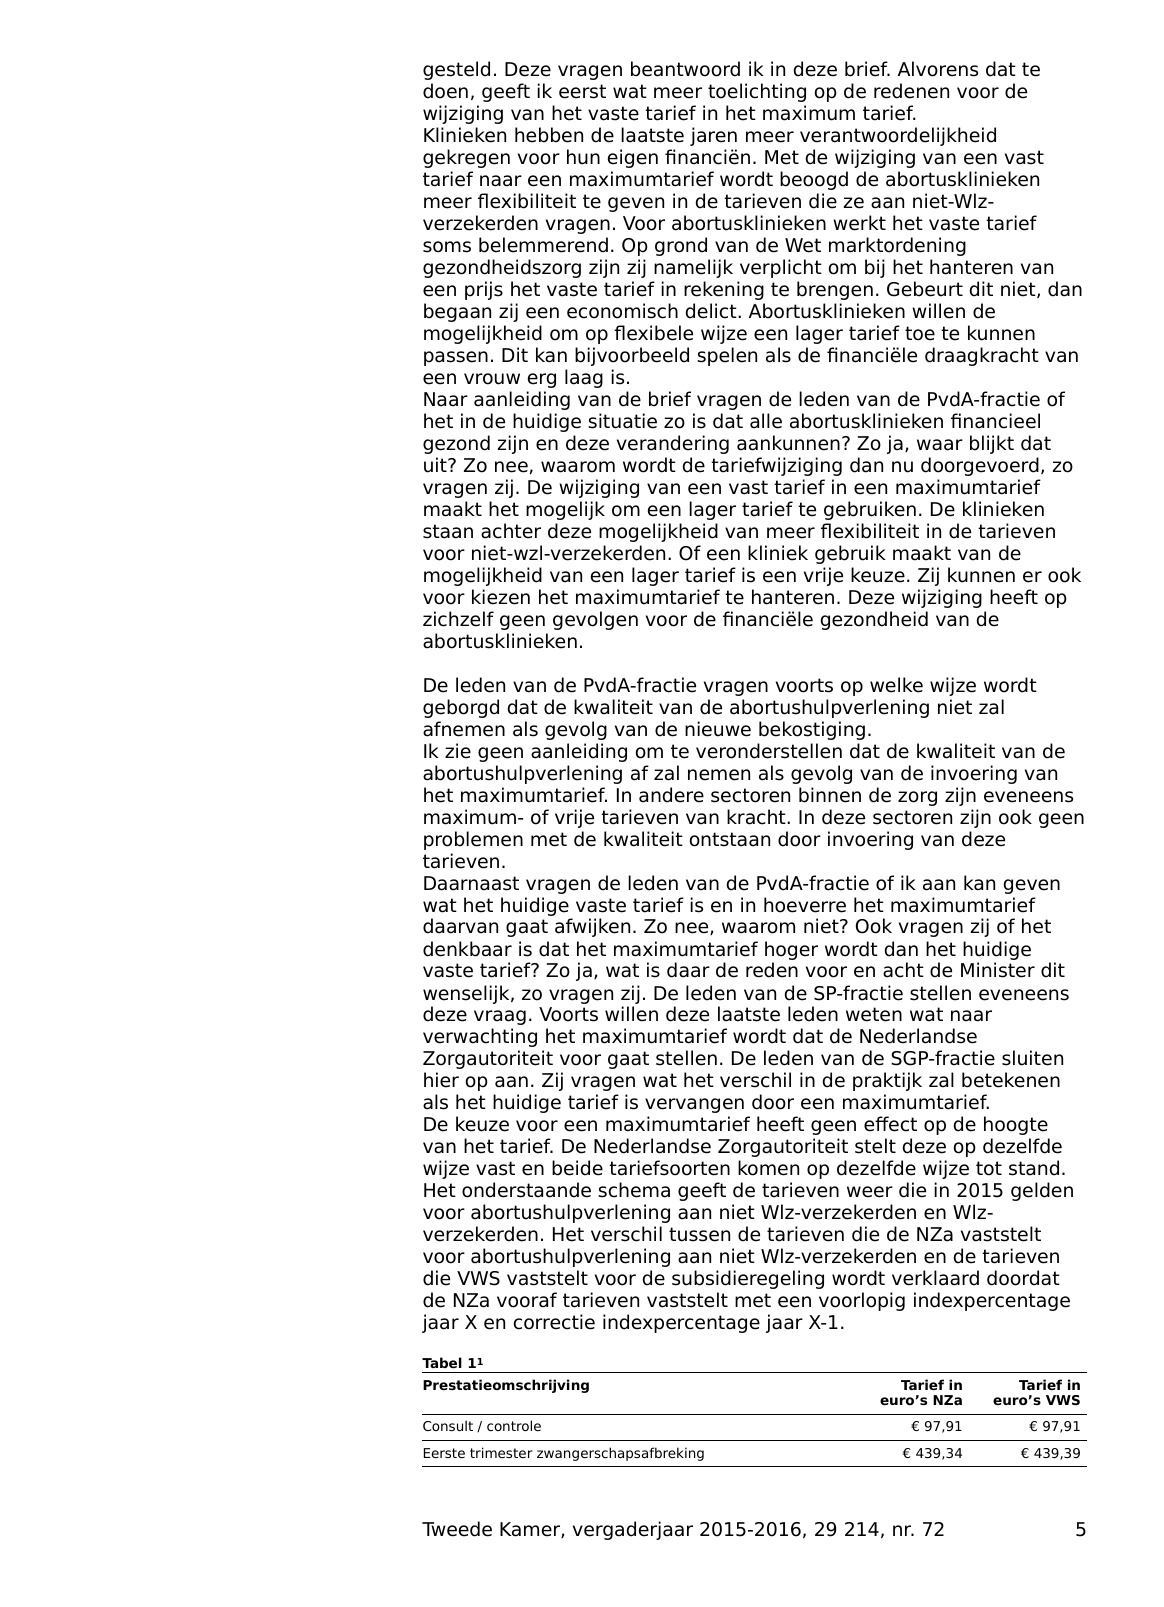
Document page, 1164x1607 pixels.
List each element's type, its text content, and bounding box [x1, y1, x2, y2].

table_cell Tarief in euro’s VWS [969, 1373, 1087, 1413]
text Daarnaast vragen de leden van de PvdA-fractie of ik aan kan geven wat het huidige vaste tarief is en in hoeverre het maximumtarief daarvan gaat afwijken. Zo nee, waarom niet? Ook vragen zij of het denkbaar is dat het maximumtarief hoger wordt dan het huidige vaste tarief? Zo ja, wat is daar de reden voor en acht de Minister dit wenselijk, zo vragen zij. De leden van de SP-fractie stellen eveneens deze vraag. Voorts willen deze laatste leden weten wat naar verwachting het maximumtarief wordt dat de Nederlandse Zorgautoriteit voor gaat stellen. De leden van de SGP-fractie sluiten hier op aan. Zij vragen wat het verschil in de praktijk zal betekenen als het huidige tarief is vervangen door een maximumtarief. [422, 872, 1087, 1114]
table_cell € 439,39 [969, 1441, 1087, 1466]
table_header Tabel 11 [422, 1356, 1087, 1372]
text De keuze voor een maximumtarief heeft geen effect op de hoogte van het tarief. De Nederlandse Zorgautoriteit stelt deze op dezelfde wijze vast en beide tariefsoorten komen op dezelfde wijze tot stand. Het onderstaande schema geeft de tarieven weer die in 2015 gelden voor abortushulpverlening aan niet Wlz-verzekerden en Wlz- verzekerden. Het verschil tussen de tarieven die de NZa vaststelt voor abortushulpverlening aan niet Wlz-verzekerden en de tarieven die VWS vaststelt voor de subsidieregeling wordt verklaard doordat de NZa vooraf tarieven vaststelt met een voorlopig indexpercentage jaar X en correctie indexpercentage jaar X-1. [422, 1114, 1087, 1334]
table_cell € 97,91 [850, 1415, 968, 1440]
table_cell Tarief in euro’s NZa [850, 1373, 968, 1413]
text gesteld. Deze vragen beantwoord ik in deze brief. Alvorens dat te doen, geeft ik eerst wat meer toelichting op de redenen voor de wijziging van het vaste tarief in het maximum tarief. [422, 59, 1087, 125]
table_cell € 97,91 [969, 1415, 1087, 1440]
text Klinieken hebben de laatste jaren meer verantwoordelijkheid gekregen voor hun eigen financiën. Met de wijziging van een vast tarief naar een maximumtarief wordt beoogd de abortusklinieken meer flexibiliteit te geven in de tarieven die ze aan niet-Wlz-verzekerden vragen. Voor abortusklinieken werkt het vaste tarief soms belemmerend. Op grond van de Wet marktordening gezondheidszorg zijn zij namelijk verplicht om bij het hanteren van een prijs het vaste tarief in rekening te brengen. Gebeurt dit niet, dan begaan zij een economisch delict. Abortusklinieken willen de mogelijkheid om op flexibele wijze een lager tarief toe te kunnen passen. Dit kan bijvoorbeeld spelen als de financiële draagkracht van een vrouw erg laag is. [422, 125, 1087, 389]
text Naar aanleiding van de brief vragen de leden van de PvdA-fractie of het in de huidige situatie zo is dat alle abortusklinieken financieel gezond zijn en deze verandering aankunnen? Zo ja, waar blijkt dat uit? Zo nee, waarom wordt de tariefwijziging dan nu doorgevoerd, zo vragen zij. De wijziging van een vast tarief in een maximumtarief maakt het mogelijk om een lager tarief te gebruiken. De klinieken staan achter deze mogelijkheid van meer flexibiliteit in de tarieven voor niet-wzl-verzekerden. Of een kliniek gebruik maakt van de mogelijkheid van een lager tarief is een vrije keuze. Zij kunnen er ook voor kiezen het maximumtarief te hanteren. Deze wijziging heeft op zichzelf geen gevolgen voor de financiële gezondheid van de abortusklinieken. [422, 389, 1087, 652]
table_cell € 439,34 [850, 1441, 968, 1466]
table_cell Prestatieomschrijving [422, 1373, 850, 1413]
text De leden van de PvdA-fractie vragen voorts op welke wijze wordt geborgd dat de kwaliteit van de abortushulpverlening niet zal afnemen als gevolg van de nieuwe bekostiging. [422, 675, 1087, 741]
table_cell Consult / controle [422, 1415, 850, 1440]
text Ik zie geen aanleiding om te veronderstellen dat de kwaliteit van de abortushulpverlening af zal nemen als gevolg van de invoering van het maximumtarief. In andere sectoren binnen de zorg zijn eveneens maximum- of vrije tarieven van kracht. In deze sectoren zijn ook geen problemen met de kwaliteit ontstaan door invoering van deze tarieven. [422, 741, 1087, 872]
table_cell Eerste trimester zwangerschapsafbreking [422, 1441, 850, 1466]
